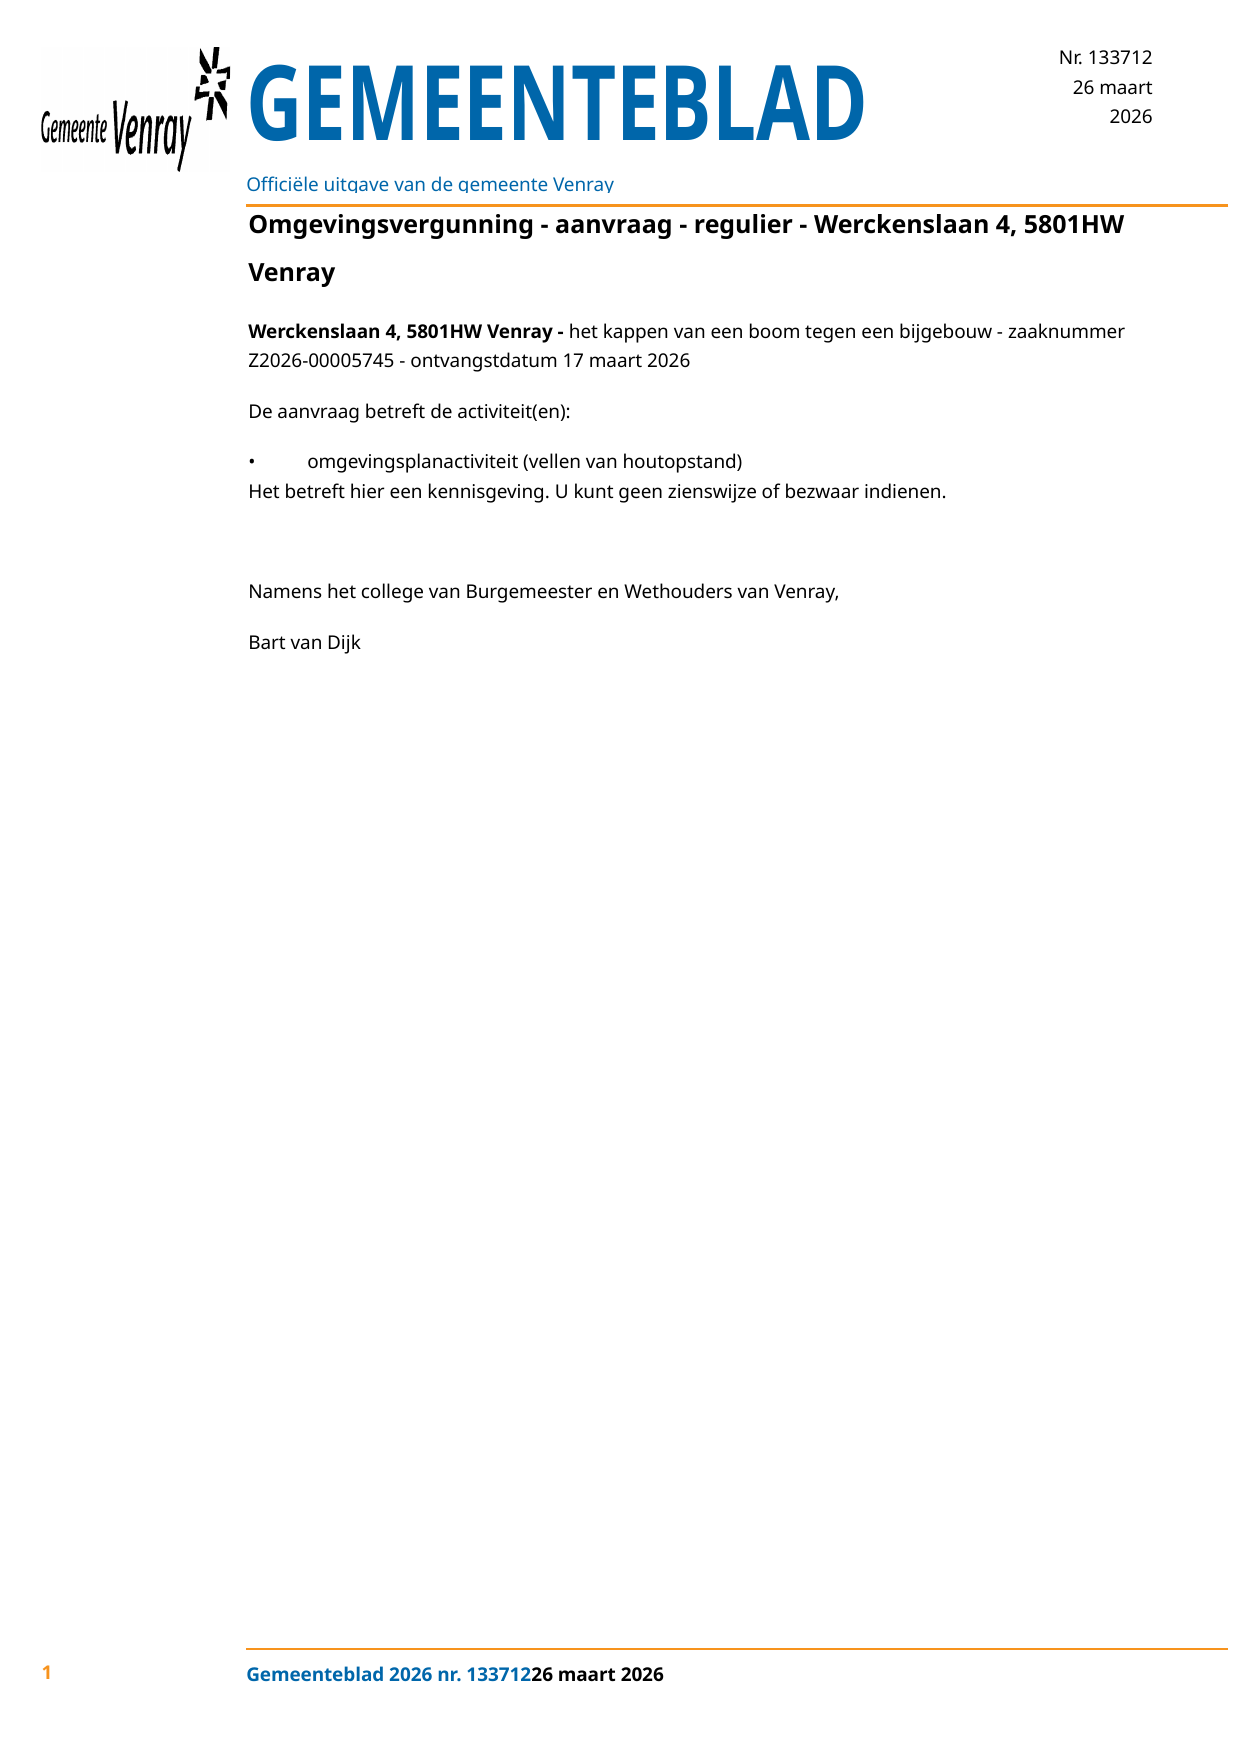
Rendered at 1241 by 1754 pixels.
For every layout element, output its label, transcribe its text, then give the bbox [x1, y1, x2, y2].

text De aanvraag betreft de activiteit(en): [248, 398, 1152, 424]
text Werckenslaan 4, 5801HW Venray - het kappen van een boom tegen een bijgebouw - zaaknummer Z2026-00005745 - ontvangstdatum 17 maart 2026 [248, 318, 1152, 373]
list omgevingsplanactiviteit (vellen van houtopstand) [248, 448, 1152, 474]
text Het betreft hier een kennisgeving. U kunt geen zienswijze of bezwaar indienen. [248, 478, 1152, 504]
text Namens het college van Burgemeester en Wethouders van Venray, [248, 579, 1152, 604]
picture [41, 47, 231, 172]
text Omgevingsvergunning - aanvraag - regulier - Werckenslaan 4, 5801HW Venray [248, 207, 1152, 288]
text Bart van Dijk [248, 629, 1152, 655]
